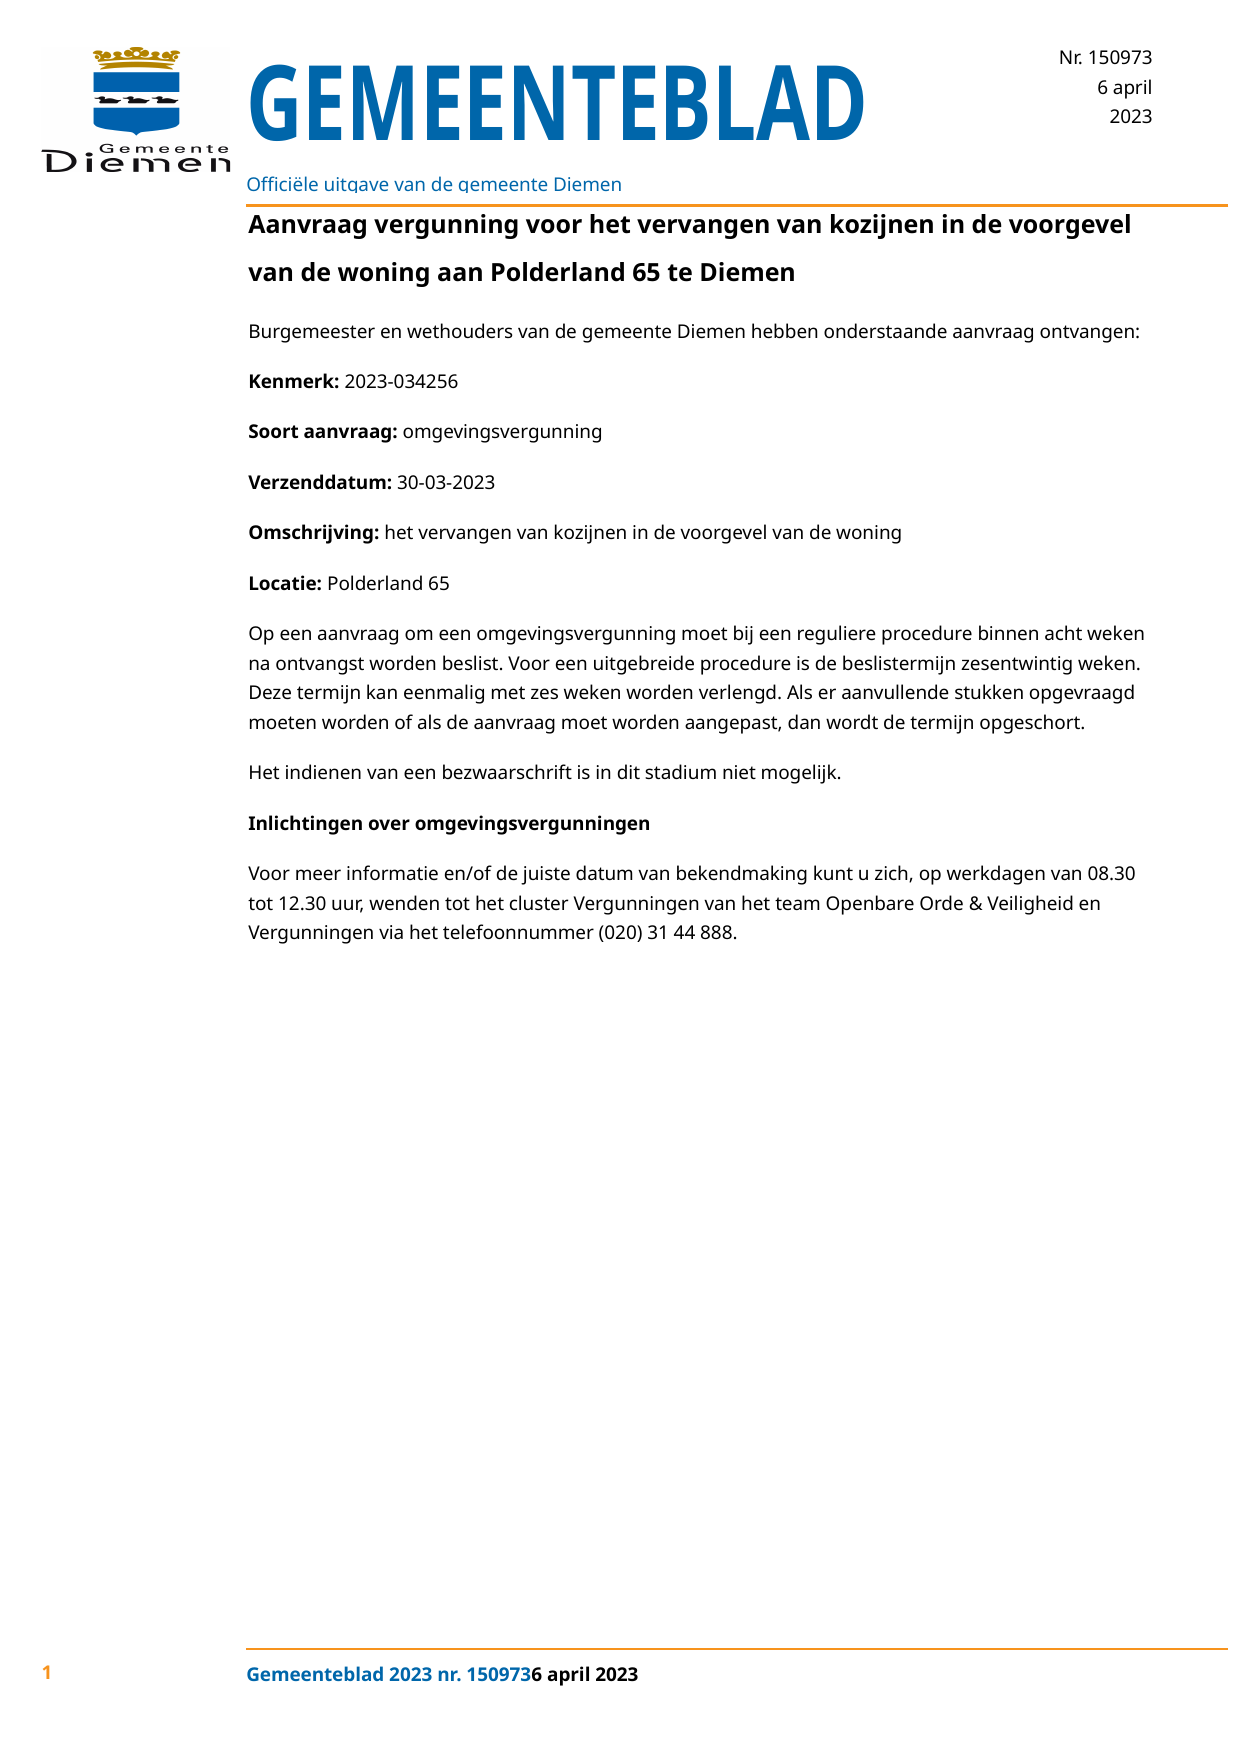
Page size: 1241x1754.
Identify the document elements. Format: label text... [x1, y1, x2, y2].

text Het indienen van een bezwaarschrift is in dit stadium niet mogelijk. [248, 759, 1152, 785]
text Soort aanvraag: omgevingsvergunning [248, 419, 1152, 444]
picture [41, 47, 231, 172]
text Op een aanvraag om een omgevingsvergunning moet bij een reguliere procedure binnen acht weken na ontvangst worden beslist. Voor een uitgebreide procedure is de beslistermijn zesentwintig weken. Deze termijn kan eenmalig met zes weken worden verlengd. Als er aanvullende stukken opgevraagd moeten worden of als de aanvraag moet worden aangepast, dan wordt de termijn opgeschort. [248, 620, 1152, 735]
text Locatie: Polderland 65 [248, 570, 1152, 596]
text Verzenddatum: 30-03-2023 [248, 469, 1152, 495]
text Omschrijving: het vervangen van kozijnen in de voorgevel van de woning [248, 519, 1152, 545]
text Burgemeester en wethouders van de gemeente Diemen hebben onderstaande aanvraag ontvangen: [248, 318, 1152, 344]
text Inlichtingen over omgevingsvergunningen [248, 810, 1152, 836]
text Voor meer informatie en/of de juiste datum van bekendmaking kunt u zich, op werkdagen van 08.30 tot 12.30 uur, wenden tot het cluster Vergunningen van het team Openbare Orde & Veiligheid en Vergunningen via het telefoonnummer (020) 31 44 888. [248, 860, 1152, 945]
text Kenmerk: 2023-034256 [248, 368, 1152, 394]
text Aanvraag vergunning voor het vervangen van kozijnen in de voorgevel van de woning aan Polderland 65 te Diemen [248, 207, 1152, 288]
